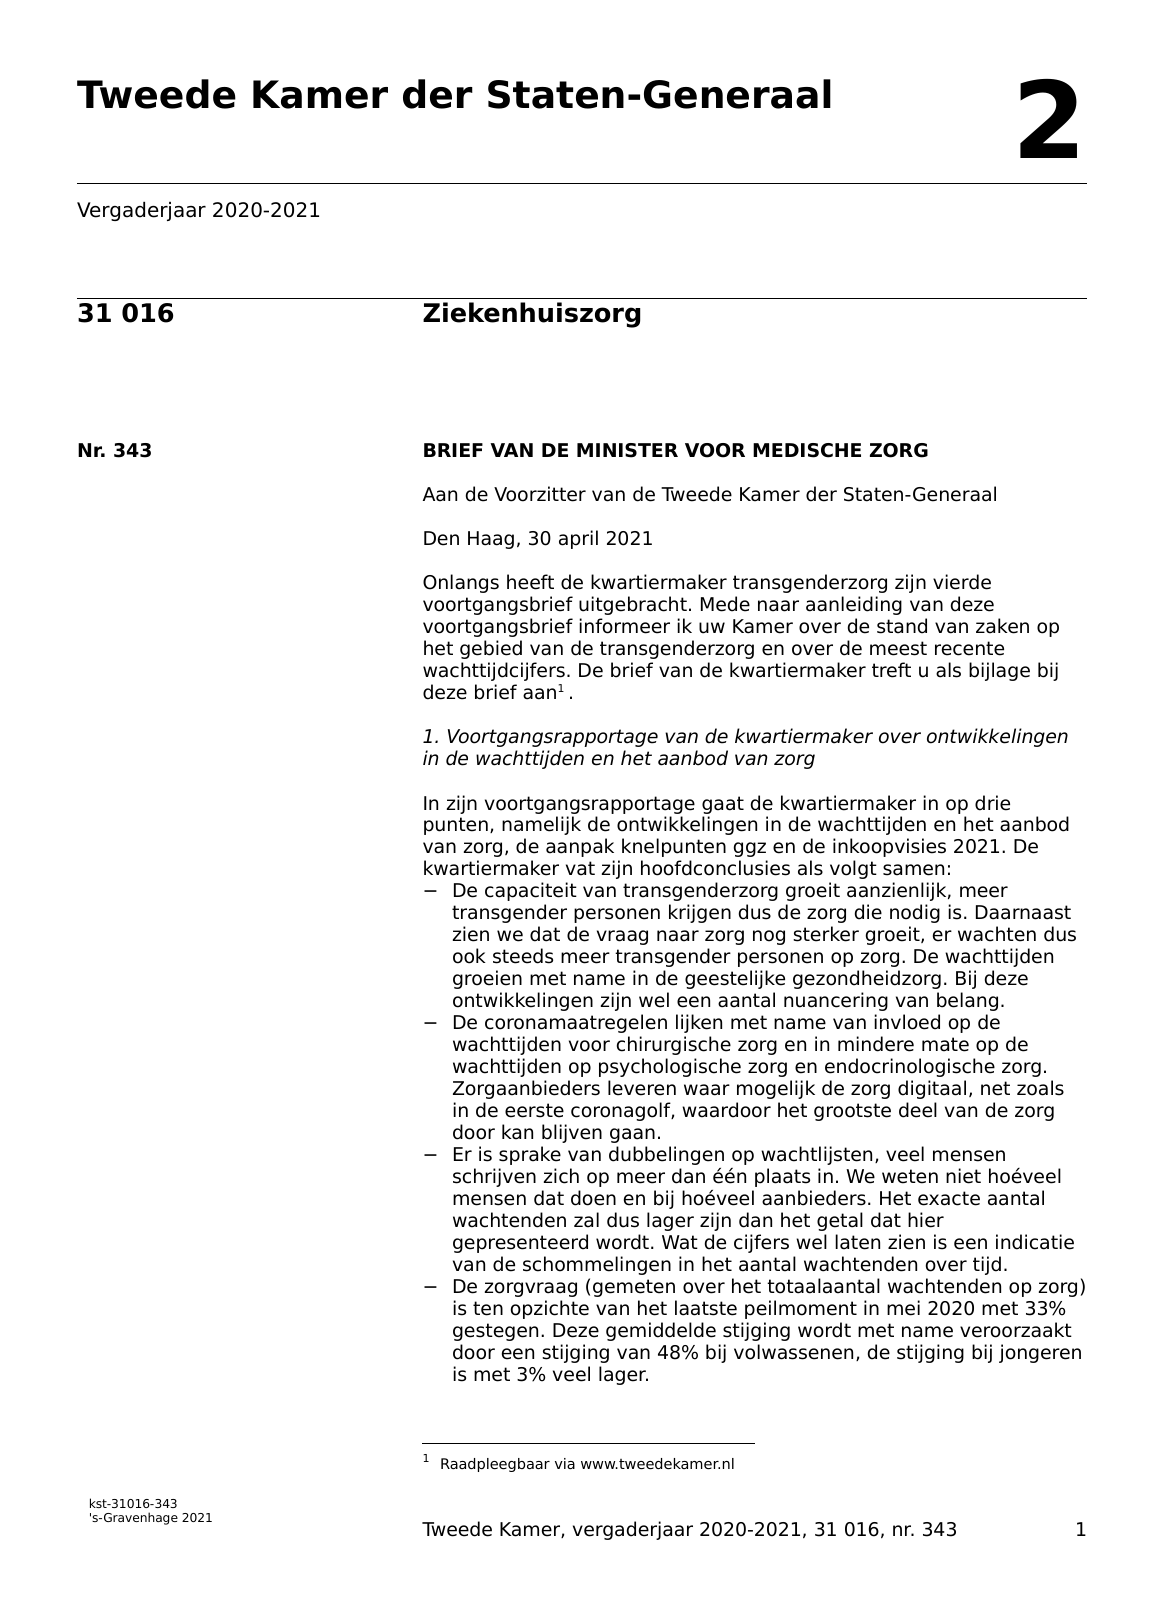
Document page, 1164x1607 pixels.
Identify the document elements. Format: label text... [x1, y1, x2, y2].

text − De coronamaatregelen lijken met name van invloed op de wachttijden voor chirurgische zorg en in mindere mate op de wachttijden op psychologische zorg en endocrinologische zorg. Zorgaanbieders leveren waar mogelijk de zorg digitaal, net zoals in de eerste coronagolf, waardoor het grootste deel van de zorg door kan blijven gaan. [422, 1012, 1087, 1144]
text Aan de Voorzitter van de Tweede Kamer der Staten-Generaal [422, 484, 1087, 506]
table_header 2 [886, 59, 1087, 183]
table_cell Vergaderjaar 2020-2021 [77, 184, 1087, 298]
text 's-Gravenhage 2021 [88, 1511, 323, 1525]
text Onlangs heeft de kwartiermaker transgenderzorg zijn vierde voortgangsbrief uitgebracht. Mede naar aanleiding van deze voortgangsbrief informeer ik uw Kamer over de stand van zaken op het gebied van de transgenderzorg en over de meest recente wachttijdcijfers. De brief van de kwartiermaker treft u als bijlage bij deze brief aan. [422, 572, 1087, 704]
subtitle Nr. 343 BRIEF VAN DE MINISTER VOOR MEDISCHE ZORG [77, 440, 1087, 462]
text Raadpleegbaar via www.tweedekamer.nl [422, 1452, 1087, 1474]
subtitle 31 016 Ziekenhuiszorg [77, 299, 1087, 329]
subtitle 1. Voortgangsrapportage van de kwartiermaker over ontwikkelingen in de wachttijden en het aanbod van zorg [422, 726, 1087, 770]
text − De zorgvraag (gemeten over het totaalaantal wachtenden op zorg) is ten opzichte van het laatste peilmoment in mei 2020 met 33% gestegen. Deze gemiddelde stijging wordt met name veroorzaakt door een stijging van 48% bij volwassenen, de stijging bij jongeren is met 3% veel lager. [422, 1276, 1087, 1386]
text kst-31016-343 [88, 1497, 323, 1511]
table_header Tweede Kamer der Staten-Generaal [77, 59, 886, 183]
text − Er is sprake van dubbelingen op wachtlijsten, veel mensen schrijven zich op meer dan één plaats in. We weten niet hoéveel mensen dat doen en bij hoéveel aanbieders. Het exacte aantal wachtenden zal dus lager zijn dan het getal dat hier gepresenteerd wordt. Wat de cijfers wel laten zien is een indicatie van de schommelingen in het aantal wachtenden over tijd. [422, 1144, 1087, 1276]
text Den Haag, 30 april 2021 [422, 528, 1087, 550]
text − De capaciteit van transgenderzorg groeit aanzienlijk, meer transgender personen krijgen dus de zorg die nodig is. Daarnaast zien we dat de vraag naar zorg nog sterker groeit, er wachten dus ook steeds meer transgender personen op zorg. De wachttijden groeien met name in de geestelijke gezondheidzorg. Bij deze ontwikkelingen zijn wel een aantal nuancering van belang. [422, 880, 1087, 1012]
text In zijn voortgangsrapportage gaat de kwartiermaker in op drie punten, namelijk de ontwikkelingen in de wachttijden en het aanbod van zorg, de aanpak knelpunten ggz en de inkoopvisies 2021. De kwartiermaker vat zijn hoofdconclusies als volgt samen: [422, 792, 1087, 880]
